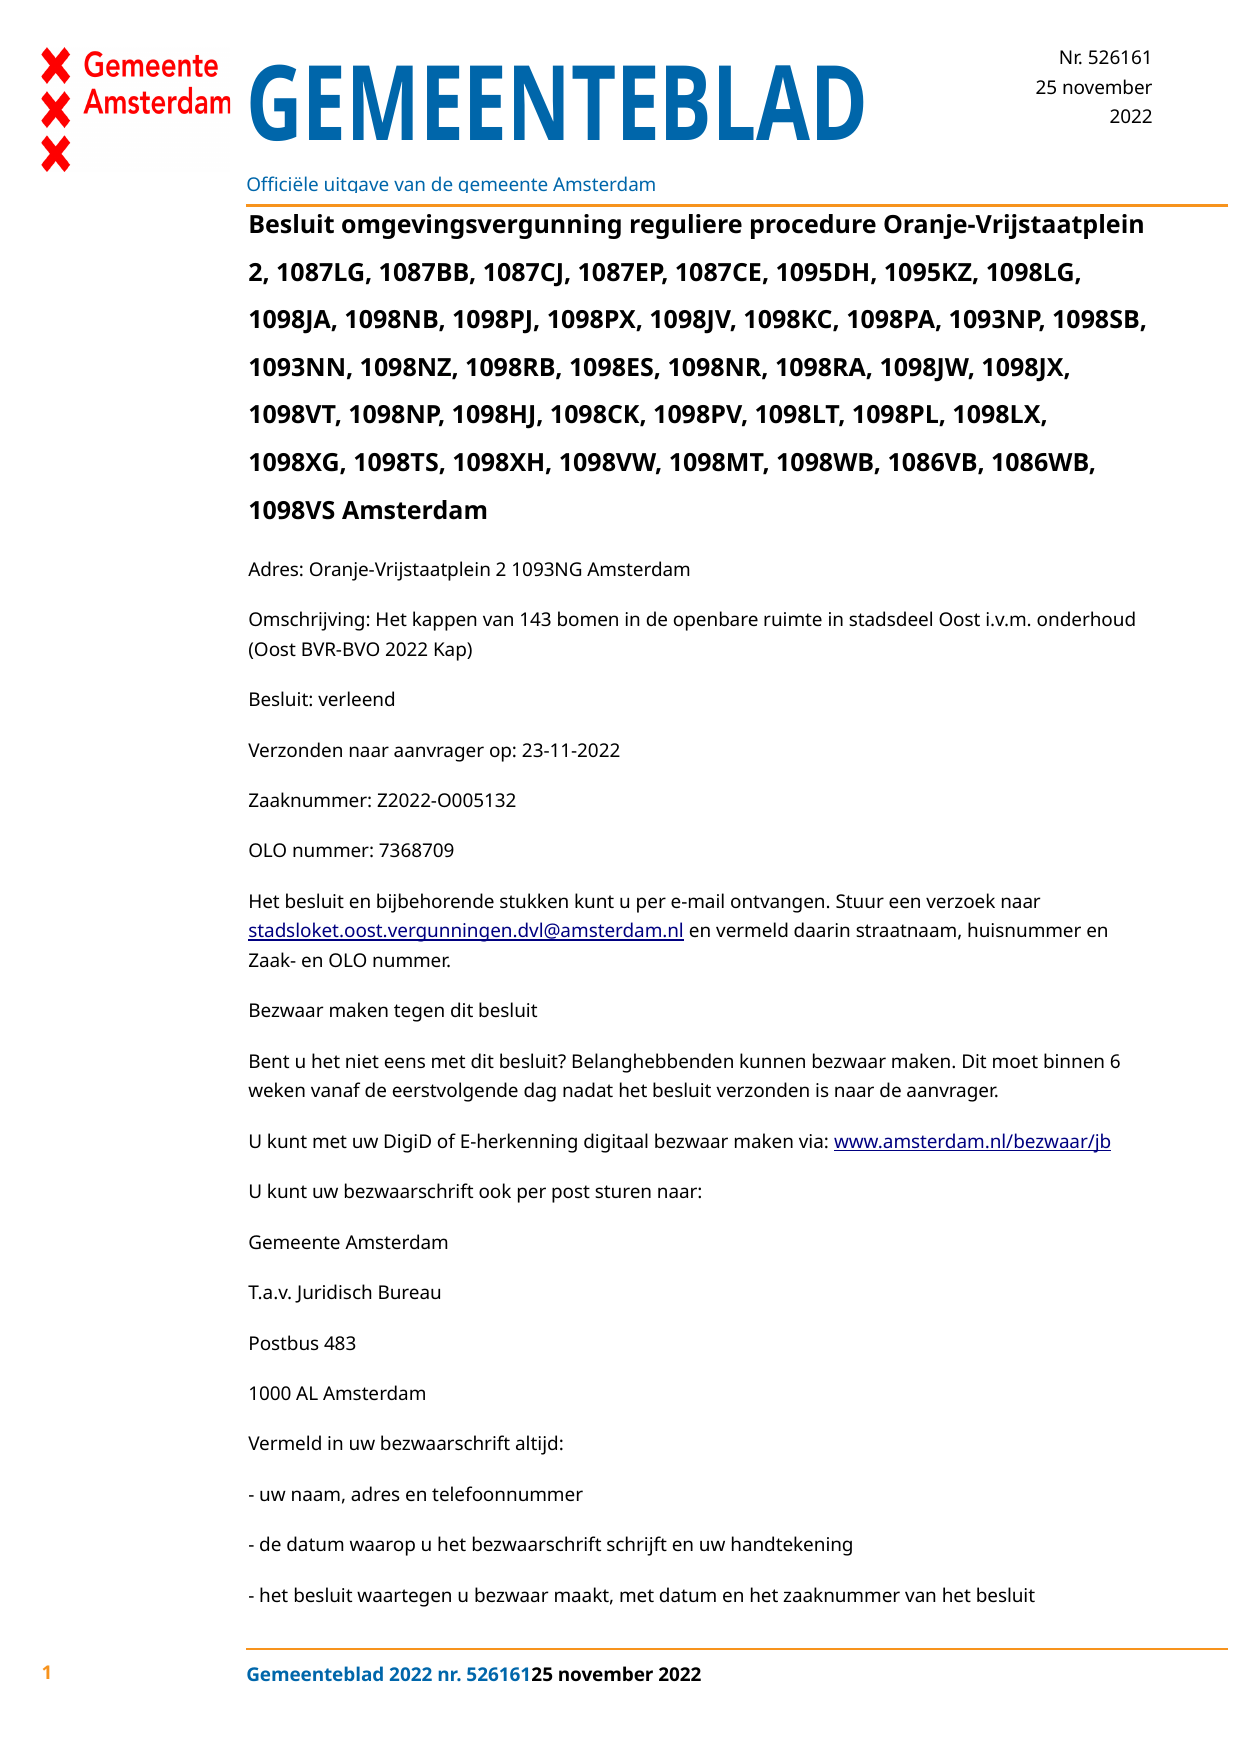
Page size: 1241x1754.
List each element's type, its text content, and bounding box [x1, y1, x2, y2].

text Gemeente Amsterdam [248, 1229, 1152, 1254]
text Omschrijving: Het kappen van 143 bomen in de openbare ruimte in stadsdeel Oost i.v.m. onderhoud (Oost BVR-BVO 2022 Kap) [248, 606, 1152, 662]
text Zaaknummer: Z2022-O005132 [248, 787, 1152, 813]
text - de datum waarop u het bezwaarschrift schrijft en uw handtekening [248, 1531, 1152, 1557]
text T.a.v. Juridisch Bureau [248, 1279, 1152, 1305]
text Adres: Oranje-Vrijstaatplein 2 1093NG Amsterdam [248, 556, 1152, 582]
text Postbus 483 [248, 1330, 1152, 1355]
text Bezwaar maken tegen dit besluit [248, 998, 1152, 1023]
text 1000 AL Amsterdam [248, 1380, 1152, 1406]
text Het besluit en bijbehorende stukken kunt u per e-mail ontvangen. Stuur een verzoek naar stadsloket.oost.vergunningen.dvl@amsterdam.nl en vermeld daarin straatnaam, huisnummer en Zaak- en OLO nummer. [248, 888, 1152, 973]
text OLO nummer: 7368709 [248, 838, 1152, 863]
text Besluit omgevingsvergunning reguliere procedure Oranje-Vrijstaatplein 2, 1087LG, 1087BB, 1087CJ, 1087EP, 1087CE, 1095DH, 1095KZ, 1098LG, 1098JA, 1098NB, 1098PJ, 1098PX, 1098JV, 1098KC, 1098PA, 1093NP, 1098SB, 1093NN, 1098NZ, 1098RB, 1098ES, 1098NR, 1098RA, 1098JW, 1098JX, 1098VT, 1098NP, 1098HJ, 1098CK, 1098PV, 1098LT, 1098PL, 1098LX, 1098XG, 1098TS, 1098XH, 1098VW, 1098MT, 1098WB, 1086VB, 1086WB, 1098VS Amsterdam [248, 207, 1152, 526]
text - uw naam, adres en telefoonnummer [248, 1481, 1152, 1507]
text Besluit: verleend [248, 686, 1152, 712]
text Bent u het niet eens met dit besluit? Belanghebbenden kunnen bezwaar maken. Dit moet binnen 6 weken vanaf de eerstvolgende dag nadat het besluit verzonden is naar de aanvrager. [248, 1048, 1152, 1103]
text U kunt met uw DigiD of E-herkenning digitaal bezwaar maken via: www.amsterdam.nl/bezwaar/jb [248, 1128, 1152, 1154]
text Vermeld in uw bezwaarschrift altijd: [248, 1431, 1152, 1456]
text Verzonden naar aanvrager op: 23-11-2022 [248, 737, 1152, 762]
text - het besluit waartegen u bezwaar maakt, met datum en het zaaknummer van het besluit [248, 1582, 1152, 1607]
picture [41, 47, 231, 172]
text U kunt uw bezwaarschrift ook per post sturen naar: [248, 1178, 1152, 1204]
